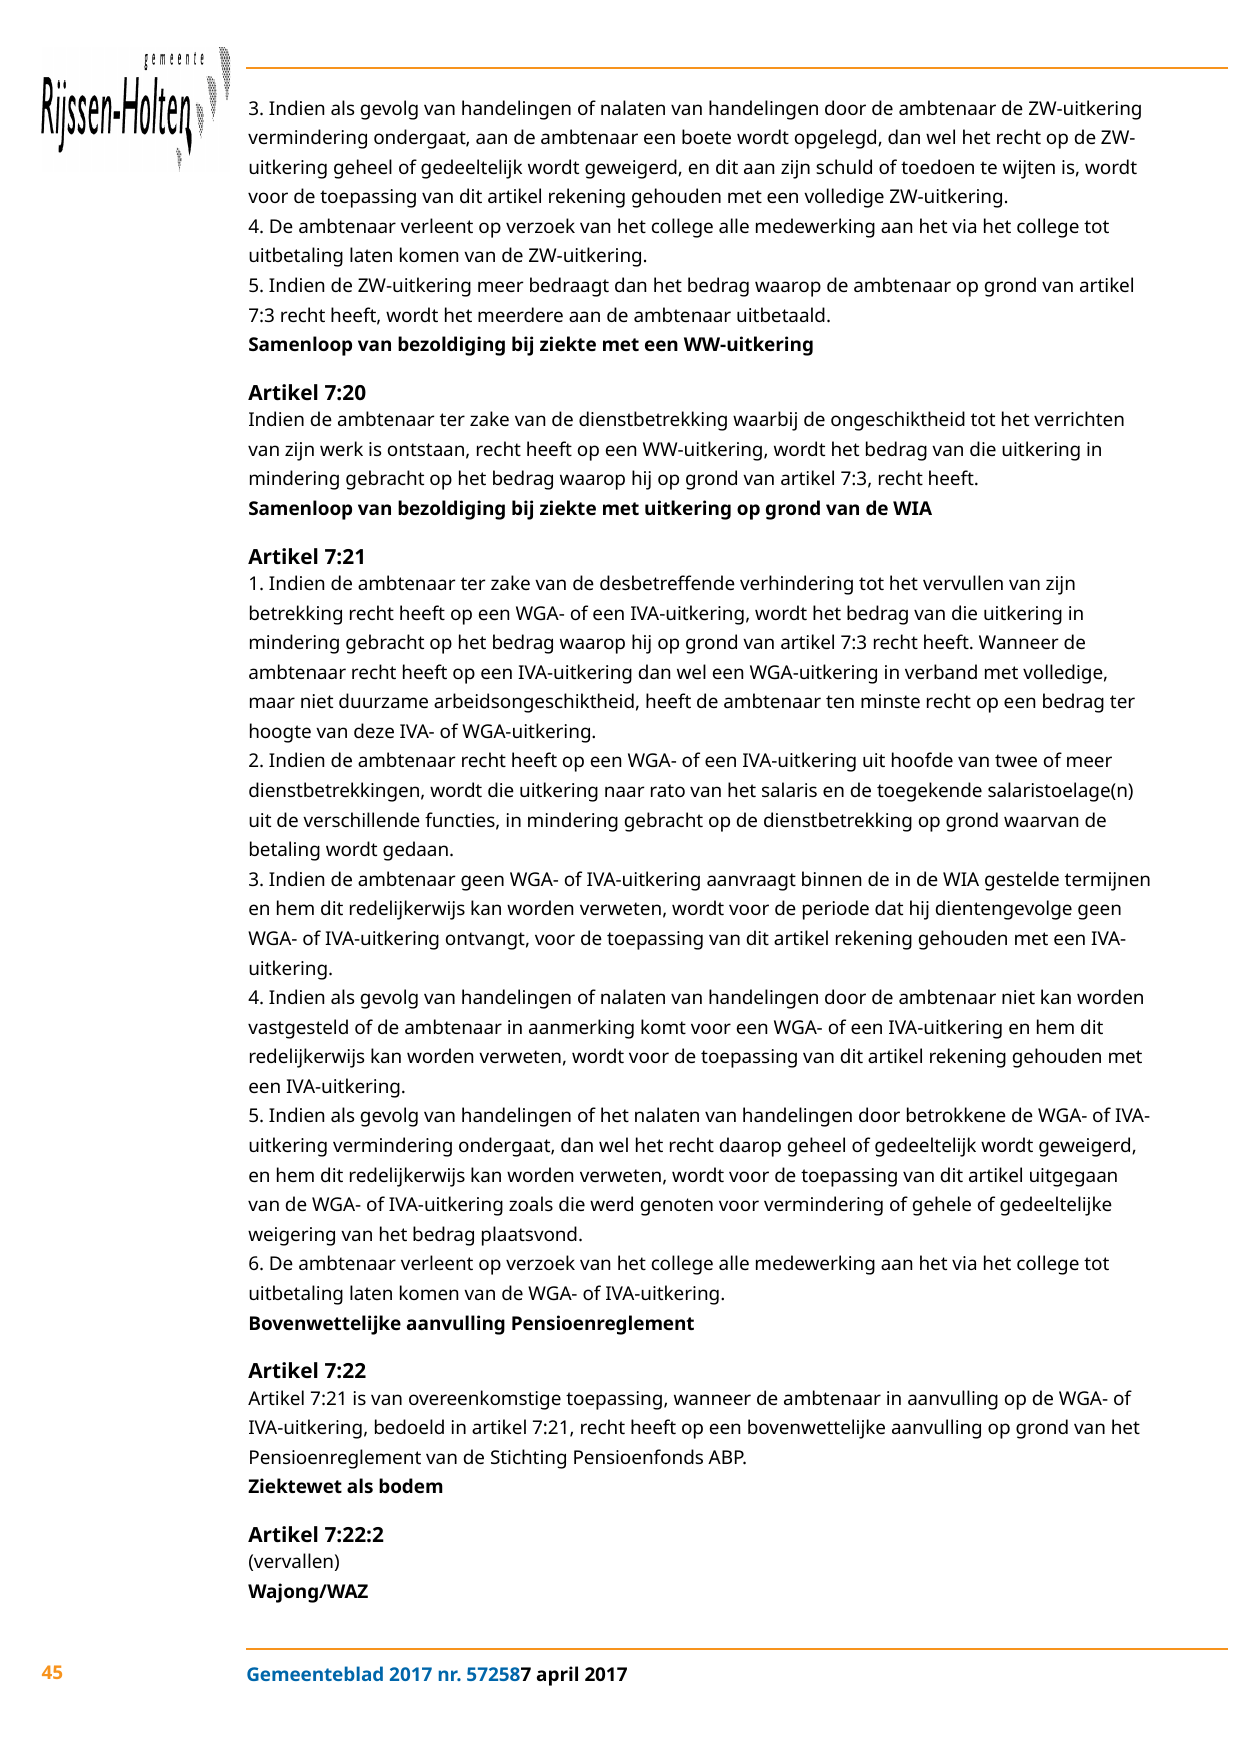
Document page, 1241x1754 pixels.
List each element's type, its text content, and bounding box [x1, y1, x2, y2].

text Artikel 7:20 [248, 378, 1152, 406]
text 5. Indien als gevolg van handelingen of het nalaten van handelingen door betrokkene de WGA- of IVA-uitkering vermindering ondergaat, dan wel het recht daarop geheel of gedeeltelijk wordt geweigerd, en hem dit redelijkerwijs kan worden verweten, wordt voor de toepassing van dit artikel uitgegaan van de WGA- of IVA-uitkering zoals die werd genoten voor vermindering of gehele of gedeeltelijke weigering van het bedrag plaatsvond. [248, 1103, 1152, 1247]
text Artikel 7:21 is van overeenkomstige toepassing, wanneer de ambtenaar in aanvulling op de WGA- of IVA-uitkering, bedoeld in artikel 7:21, recht heeft op een bovenwettelijke aanvulling op grond van het Pensioenreglement van de Stichting Pensioenfonds ABP. [248, 1385, 1152, 1470]
text 4. Indien als gevolg van handelingen of nalaten van handelingen door de ambtenaar niet kan worden vastgesteld of de ambtenaar in aanmerking komt voor een WGA- of een IVA-uitkering en hem dit redelijkerwijs kan worden verweten, wordt voor de toepassing van dit artikel rekening gehouden met een IVA-uitkering. [248, 984, 1152, 1099]
text Artikel 7:22:2 [248, 1520, 1152, 1548]
text Bovenwettelijke aanvulling Pensioenreglement [248, 1310, 1152, 1336]
text 4. De ambtenaar verleent op verzoek van het college alle medewerking aan het via het college tot uitbetaling laten komen van de ZW-uitkering. [248, 213, 1152, 268]
text Indien de ambtenaar ter zake van de dienstbetrekking waarbij de ongeschiktheid tot het verrichten van zijn werk is ontstaan, recht heeft op een WW-uitkering, wordt het bedrag van die uitkering in mindering gebracht op het bedrag waarop hij op grond van artikel 7:3, recht heeft. [248, 406, 1152, 491]
text 6. De ambtenaar verleent op verzoek van het college alle medewerking aan het via het college tot uitbetaling laten komen van de WGA- of IVA-uitkering. [248, 1251, 1152, 1306]
picture [41, 47, 231, 172]
text 3. Indien als gevolg van handelingen of nalaten van handelingen door de ambtenaar de ZW-uitkering vermindering ondergaat, aan de ambtenaar een boete wordt opgelegd, dan wel het recht op de ZW-uitkering geheel of gedeeltelijk wordt geweigerd, en dit aan zijn schuld of toedoen te wijten is, wordt voor de toepassing van dit artikel rekening gehouden met een volledige ZW-uitkering. [248, 95, 1152, 209]
text 3. Indien de ambtenaar geen WGA- of IVA-uitkering aanvraagt binnen de in de WIA gestelde termijnen en hem dit redelijkerwijs kan worden verweten, wordt voor de periode dat hij dientengevolge geen WGA- of IVA-uitkering ontvangt, voor de toepassing van dit artikel rekening gehouden met een IVA-uitkering. [248, 866, 1152, 981]
text Ziektewet als bodem [248, 1473, 1152, 1499]
text Samenloop van bezoldiging bij ziekte met uitkering op grond van de WIA [248, 495, 1152, 521]
text Artikel 7:21 [248, 542, 1152, 570]
text (vervallen) [248, 1548, 1152, 1574]
text Wajong/WAZ [248, 1578, 1152, 1604]
text 2. Indien de ambtenaar recht heeft op een WGA- of een IVA-uitkering uit hoofde van twee of meer dienstbetrekkingen, wordt die uitkering naar rato van het salaris en de toegekende salaristoelage(n) uit de verschillende functies, in mindering gebracht op de dienstbetrekking op grond waarvan de betaling wordt gedaan. [248, 748, 1152, 862]
text Artikel 7:22 [248, 1356, 1152, 1385]
text 5. Indien de ZW-uitkering meer bedraagt dan het bedrag waarop de ambtenaar op grond van artikel 7:3 recht heeft, wordt het meerdere aan de ambtenaar uitbetaald. [248, 272, 1152, 328]
text Samenloop van bezoldiging bij ziekte met een WW-uitkering [248, 331, 1152, 357]
text 1. Indien de ambtenaar ter zake van de desbetreffende verhindering tot het vervullen van zijn betrekking recht heeft op een WGA- of een IVA-uitkering, wordt het bedrag van die uitkering in mindering gebracht op het bedrag waarop hij op grond van artikel 7:3 recht heeft. Wanneer de ambtenaar recht heeft op een IVA-uitkering dan wel een WGA-uitkering in verband met volledige, maar niet duurzame arbeidsongeschiktheid, heeft de ambtenaar ten minste recht op een bedrag ter hoogte van deze IVA- of WGA-uitkering. [248, 570, 1152, 744]
